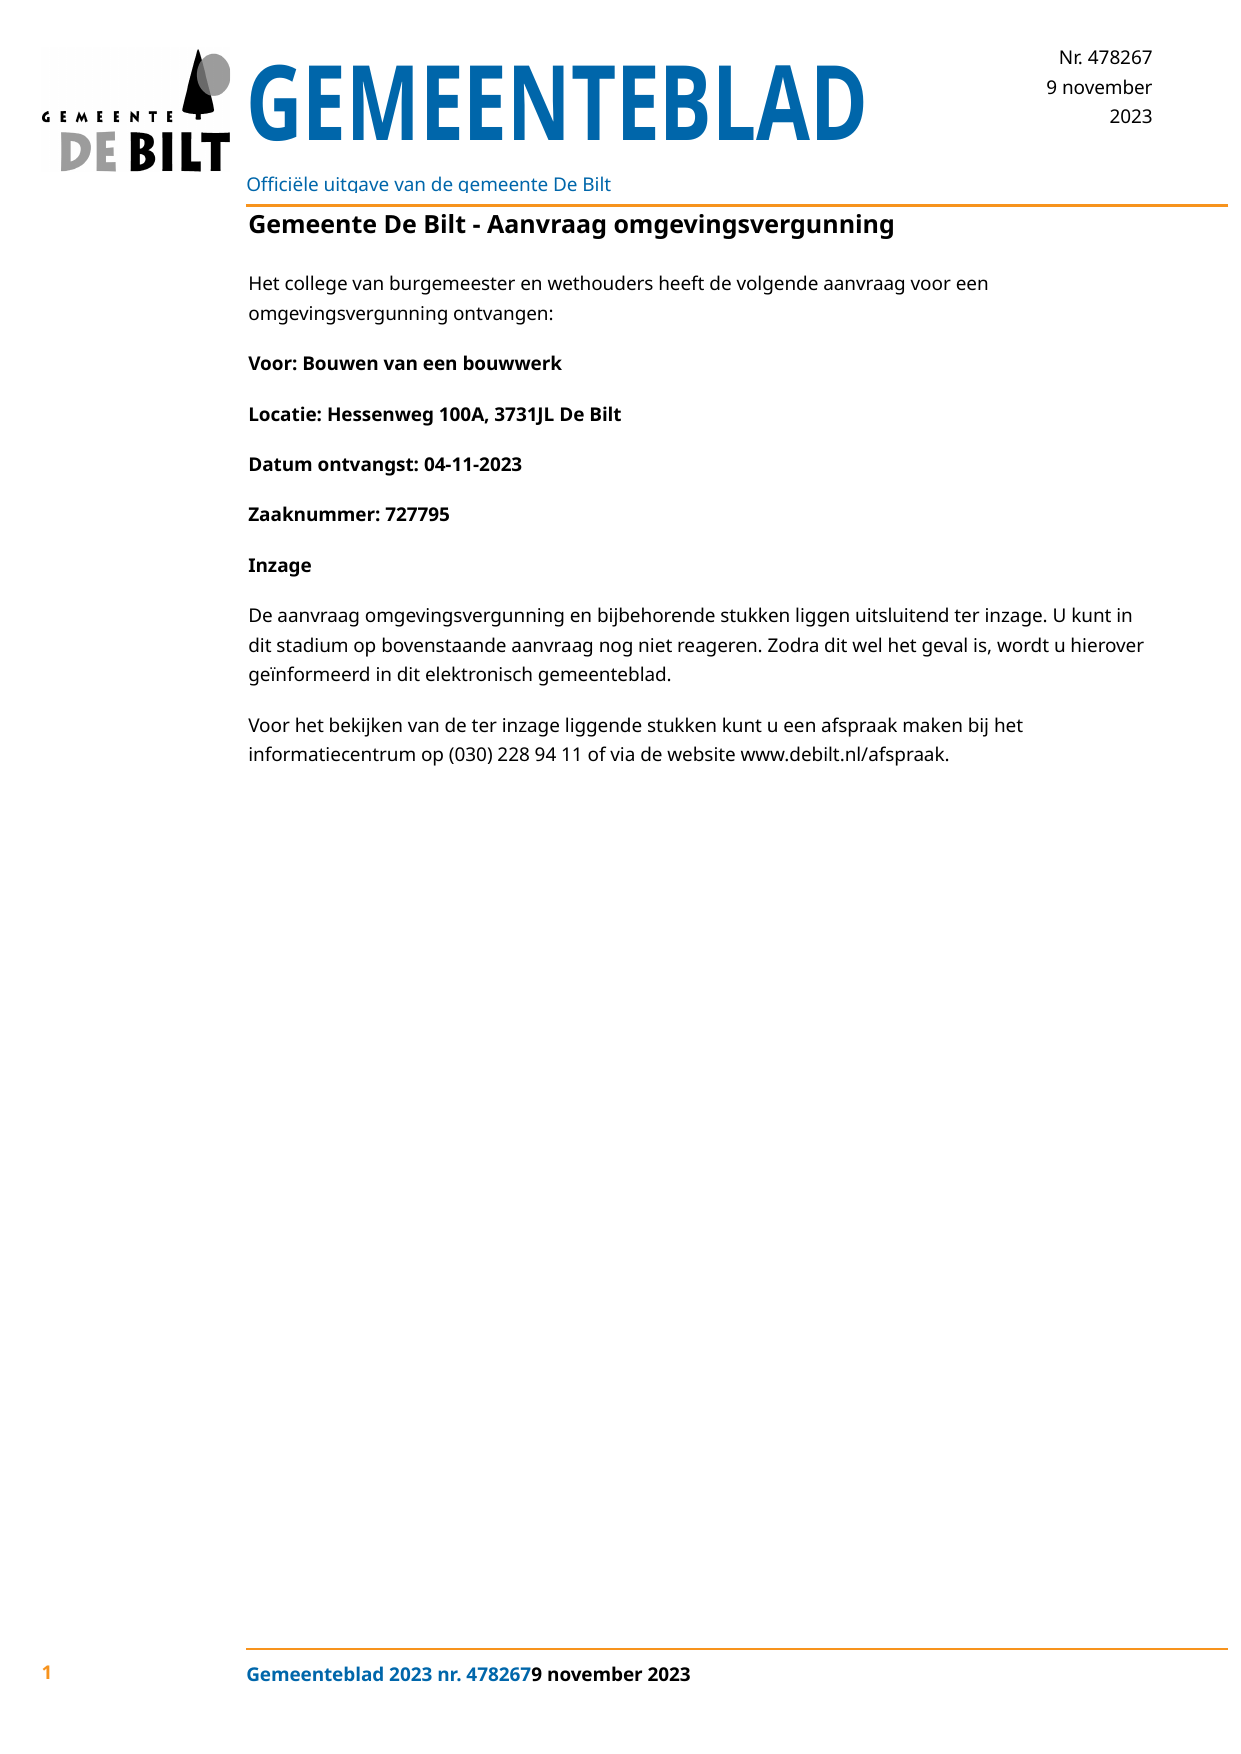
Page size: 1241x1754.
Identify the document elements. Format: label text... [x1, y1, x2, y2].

text Zaaknummer: 727795 [248, 502, 1152, 527]
text Voor: Bouwen van een bouwwerk [248, 350, 1152, 376]
text Inzage [248, 552, 1152, 578]
picture [41, 47, 231, 172]
text De aanvraag omgevingsvergunning en bijbehorende stukken liggen uitsluitend ter inzage. U kunt in dit stadium op bovenstaande aanvraag nog niet reageren. Zodra dit wel het geval is, wordt u hierover geïnformeerd in dit elektronisch gemeenteblad. [248, 602, 1152, 687]
text Datum ontvangst: 04-11-2023 [248, 451, 1152, 477]
text Voor het bekijken van de ter inzage liggende stukken kunt u een afspraak maken bij het informatiecentrum op (030) 228 94 11 of via de website www.debilt.nl/afspraak. [248, 712, 1152, 767]
text Gemeente De Bilt - Aanvraag omgevingsvergunning [248, 207, 1152, 241]
text Locatie: Hessenweg 100A, 3731JL De Bilt [248, 401, 1152, 426]
text Het college van burgemeester en wethouders heeft de volgende aanvraag voor een omgevingsvergunning ontvangen: [248, 270, 1152, 326]
